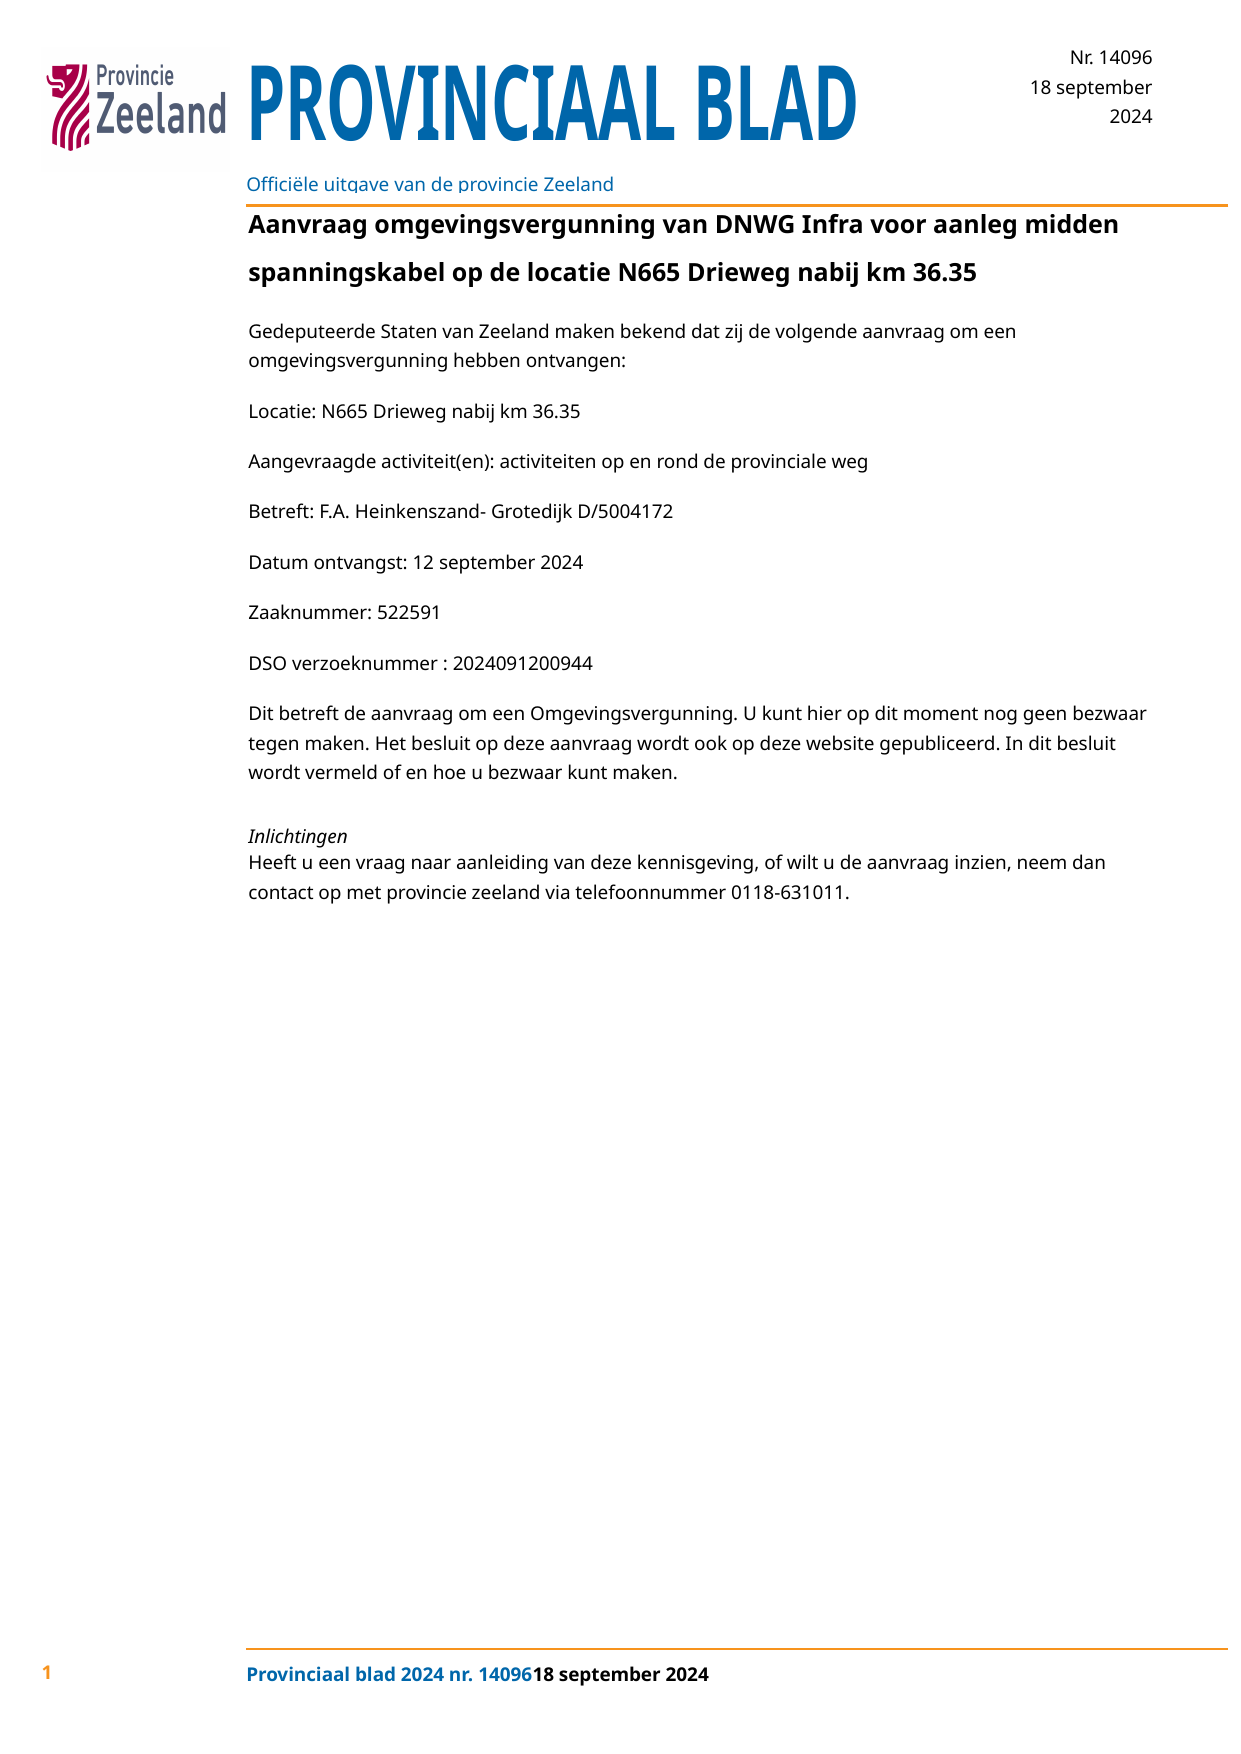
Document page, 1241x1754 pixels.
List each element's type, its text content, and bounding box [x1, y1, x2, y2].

text Betreft: F.A. Heinkenszand- Grotedijk D/5004172 [248, 499, 1152, 524]
text Gedeputeerde Staten van Zeeland maken bekend dat zij de volgende aanvraag om een omgevingsvergunning hebben ontvangen: [248, 318, 1152, 373]
text Aanvraag omgevingsvergunning van DNWG Infra voor aanleg midden spanningskabel op de locatie N665 Drieweg nabij km 36.35 [248, 207, 1152, 288]
text Heeft u een vraag naar aanleiding van deze kennisgeving, of wilt u de aanvraag inzien, neem dan contact op met provincie zeeland via telefoonnummer 0118-631011. [248, 849, 1152, 904]
text Zaaknummer: 522591 [248, 599, 1152, 625]
text Datum ontvangst: 12 september 2024 [248, 549, 1152, 575]
text Inlichtingen [248, 823, 1152, 849]
text Locatie: N665 Drieweg nabij km 36.35 [248, 398, 1152, 424]
text DSO verzoeknummer : 2024091200944 [248, 650, 1152, 676]
picture [41, 47, 231, 172]
text Aangevraagde activiteit(en): activiteiten op en rond de provinciale weg [248, 448, 1152, 474]
text Dit betreft de aanvraag om een Omgevingsvergunning. U kunt hier op dit moment nog geen bezwaar tegen maken. Het besluit op deze aanvraag wordt ook op deze website gepubliceerd. In dit besluit wordt vermeld of en hoe u bezwaar kunt maken. [248, 700, 1152, 785]
